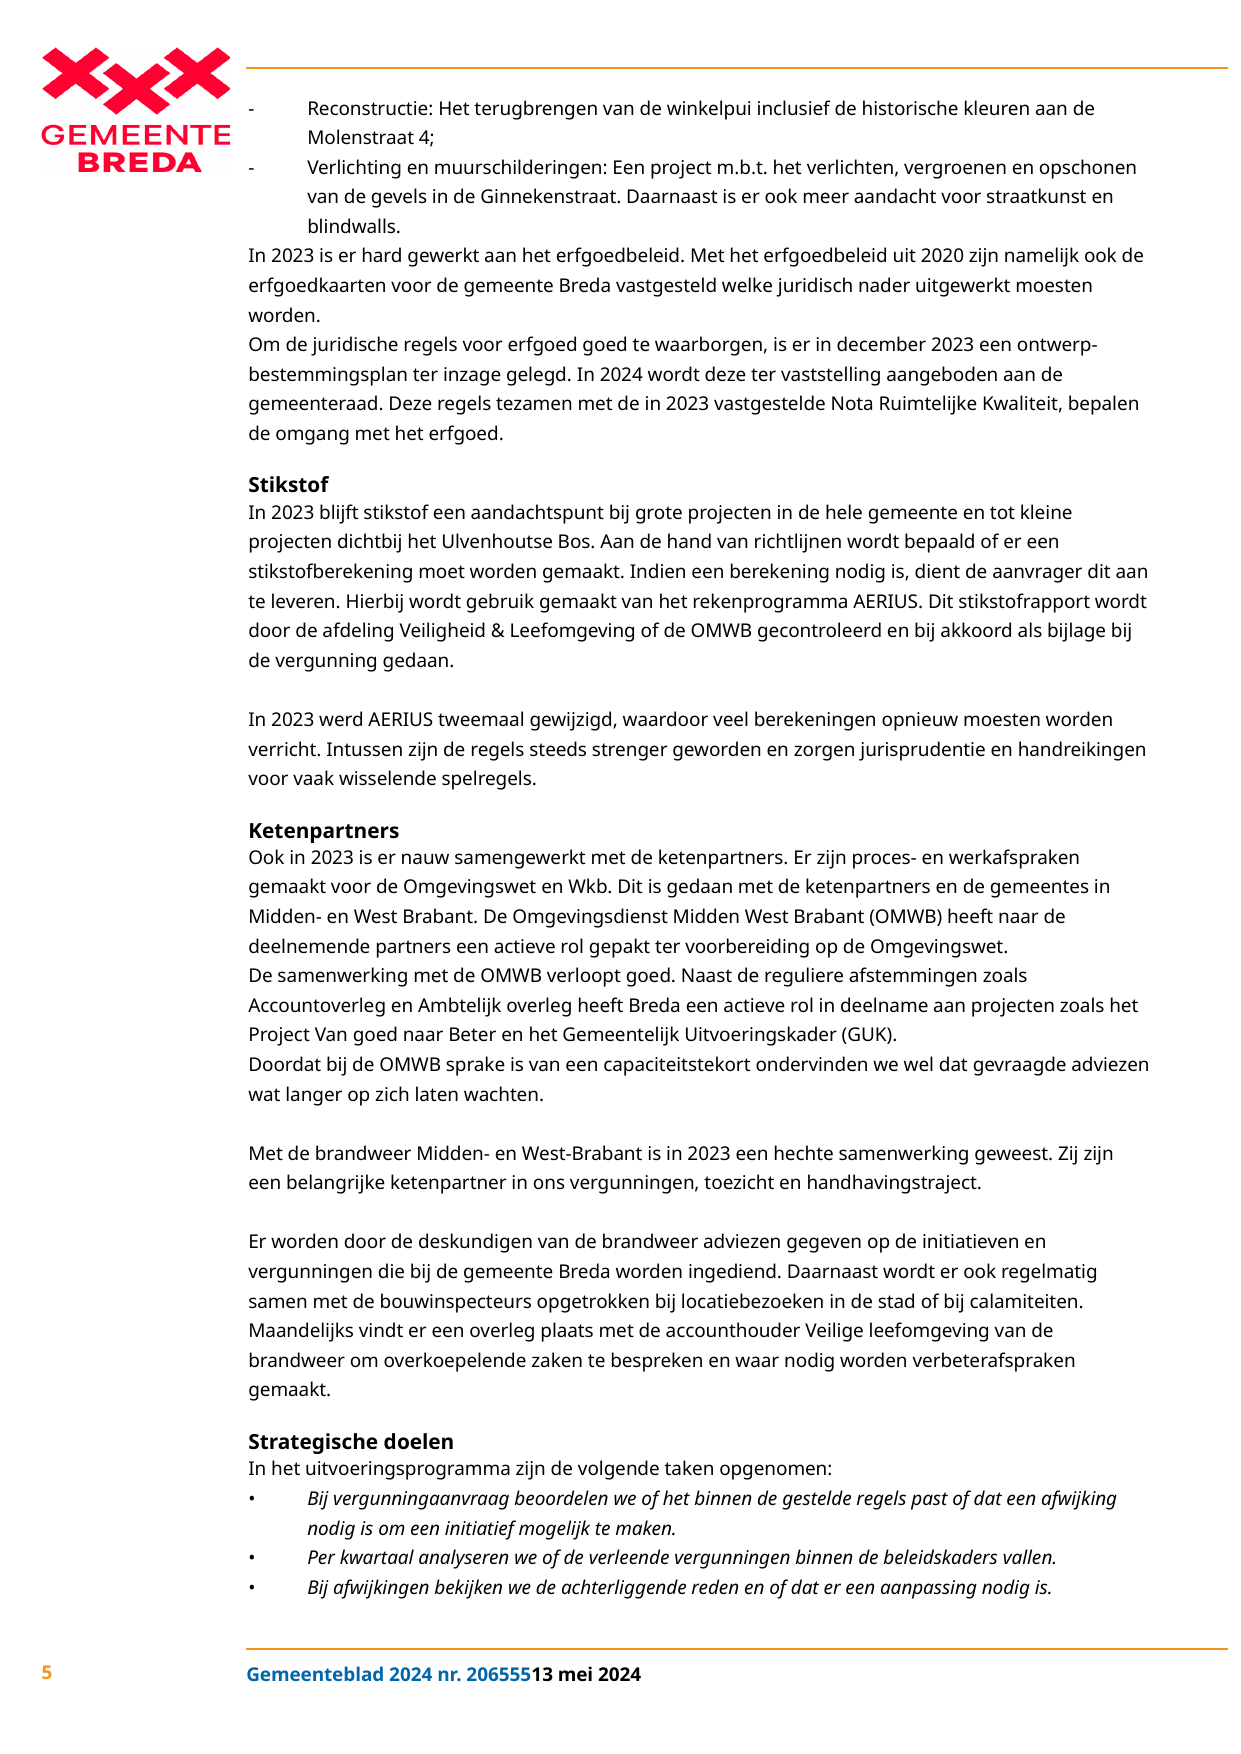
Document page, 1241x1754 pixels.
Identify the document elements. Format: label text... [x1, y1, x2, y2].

text In 2023 blijft stikstof een aandachtspunt bij grote projecten in de hele gemeente en tot kleine projecten dichtbij het Ulvenhoutse Bos. Aan de hand van richtlijnen wordt bepaald of er een stikstofberekening moet worden gemaakt. Indien een berekening nodig is, dient de aanvrager dit aan te leveren. Hierbij wordt gebruik gemaakt van het rekenprogramma AERIUS. Dit stikstofrapport wordt door de afdeling Veiligheid & Leefomgeving of de OMWB gecontroleerd en bij akkoord als bijlage bij de vergunning gedaan. [248, 499, 1152, 673]
text Er worden door de deskundigen van de brandweer adviezen gegeven op de initiatieven en vergunningen die bij de gemeente Breda worden ingediend. Daarnaast wordt er ook regelmatig samen met de bouwinspecteurs opgetrokken bij locatiebezoeken in de stad of bij calamiteiten. Maandelijks vindt er een overleg plaats met de accounthouder Veilige leefomgeving van de brandweer om overkoepelende zaken te bespreken en waar nodig worden verbeterafspraken gemaakt. [248, 1229, 1152, 1402]
text Ketenpartners [248, 816, 1152, 844]
text Strategische doelen [248, 1427, 1152, 1456]
text Ook in 2023 is er nauw samengewerkt met de ketenpartners. Er zijn proces- en werkafspraken gemaakt voor de Omgevingswet en Wkb. Dit is gedaan met de ketenpartners en de gemeentes in Midden- en West Brabant. De Omgevingsdienst Midden West Brabant (OMWB) heeft naar de deelnemende partners een actieve rol gepakt ter voorbereiding op de Omgevingswet. [248, 844, 1152, 959]
text Stikstof [248, 471, 1152, 499]
text In het uitvoeringsprogramma zijn de volgende taken opgenomen: [248, 1456, 1152, 1481]
list Verlichting en muurschilderingen: Een project m.b.t. het verlichten, vergroenen en opschonen van de gevels in de Ginnekenstraat. Daarnaast is er ook meer aandacht voor straatkunst en blindwalls. [248, 154, 1152, 239]
picture [41, 47, 231, 172]
text Om de juridische regels voor erfgoed goed te waarborgen, is er in december 2023 een ontwerp-bestemmingsplan ter inzage gelegd. In 2024 wordt deze ter vaststelling aangeboden aan de gemeenteraad. Deze regels tezamen met de in 2023 vastgestelde Nota Ruimtelijke Kwaliteit, bepalen de omgang met het erfgoed. [248, 331, 1152, 446]
list Bij afwijkingen bekijken we de achterliggende reden en of dat er een aanpassing nodig is. [248, 1574, 1152, 1599]
text De samenwerking met de OMWB verloopt goed. Naast de reguliere afstemmingen zoals Accountoverleg en Ambtelijk overleg heeft Breda een actieve rol in deelname aan projecten zoals het Project Van goed naar Beter en het Gemeentelijk Uitvoeringskader (GUK). [248, 962, 1152, 1047]
list Reconstructie: Het terugbrengen van de winkelpui inclusief de historische kleuren aan de Molenstraat 4; [248, 95, 1152, 150]
list Bij vergunningaanvraag beoordelen we of het binnen de gestelde regels past of dat een afwijking nodig is om een initiatief mogelijk te maken. [248, 1485, 1152, 1540]
text In 2023 is er hard gewerkt aan het erfgoedbeleid. Met het erfgoedbeleid uit 2020 zijn namelijk ook de erfgoedkaarten voor de gemeente Breda vastgesteld welke juridisch nader uitgewerkt moesten worden. [248, 243, 1152, 328]
list Per kwartaal analyseren we of de verleende vergunningen binnen de beleidskaders vallen. [248, 1544, 1152, 1570]
text Doordat bij de OMWB sprake is van een capaciteitstekort ondervinden we wel dat gevraagde adviezen wat langer op zich laten wachten. [248, 1051, 1152, 1107]
text In 2023 werd AERIUS tweemaal gewijzigd, waardoor veel berekeningen opnieuw moesten worden verricht. Intussen zijn de regels steeds strenger geworden en zorgen jurisprudentie en handreikingen voor vaak wisselende spelregels. [248, 706, 1152, 791]
text Met de brandweer Midden- en West-Brabant is in 2023 een hechte samenwerking geweest. Zij zijn een belangrijke ketenpartner in ons vergunningen, toezicht en handhavingstraject. [248, 1140, 1152, 1195]
